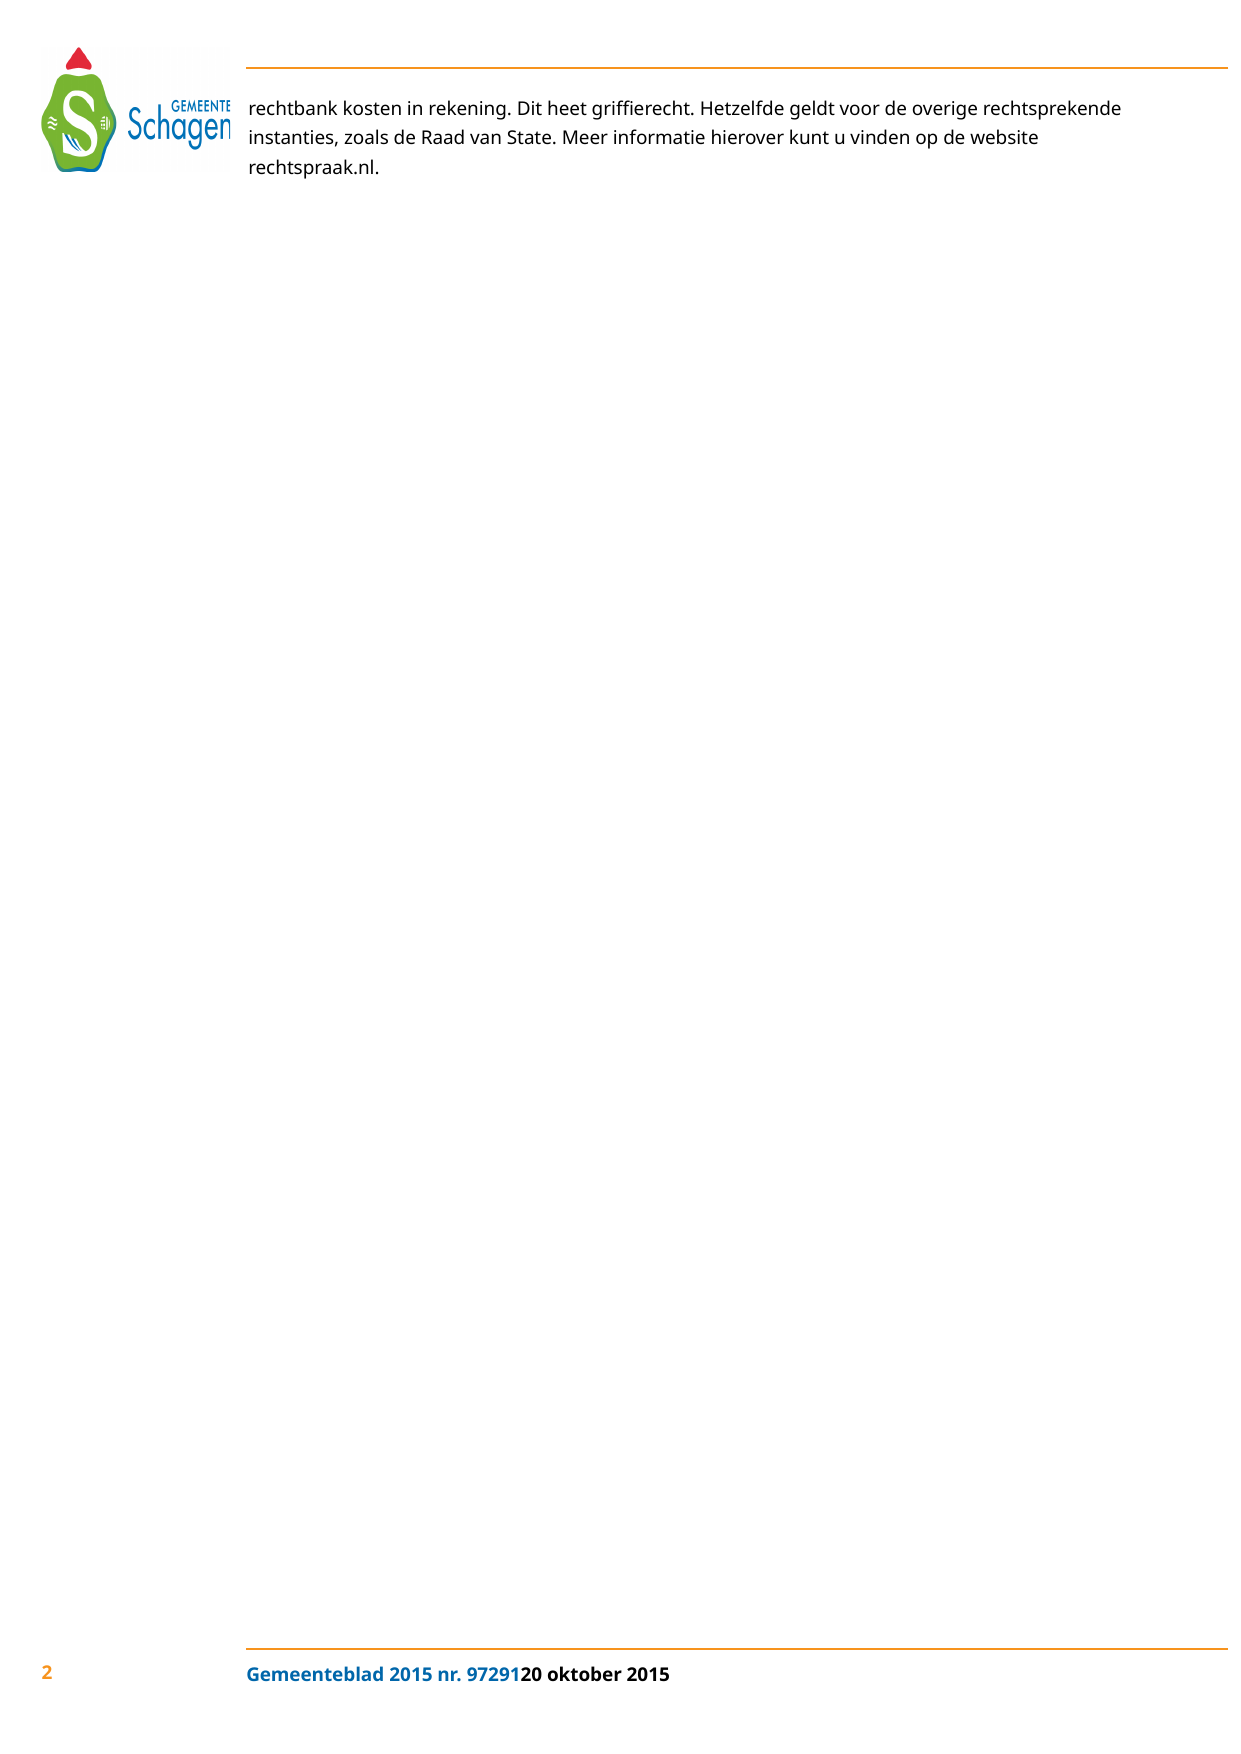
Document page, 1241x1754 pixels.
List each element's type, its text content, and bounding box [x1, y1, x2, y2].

text rechtbank kosten in rekening. Dit heet griffierecht. Hetzelfde geldt voor de overige rechtsprekende instanties, zoals de Raad van State. Meer informatie hierover kunt u vinden op de website rechtspraak.nl. [248, 95, 1152, 180]
picture [41, 47, 231, 172]
